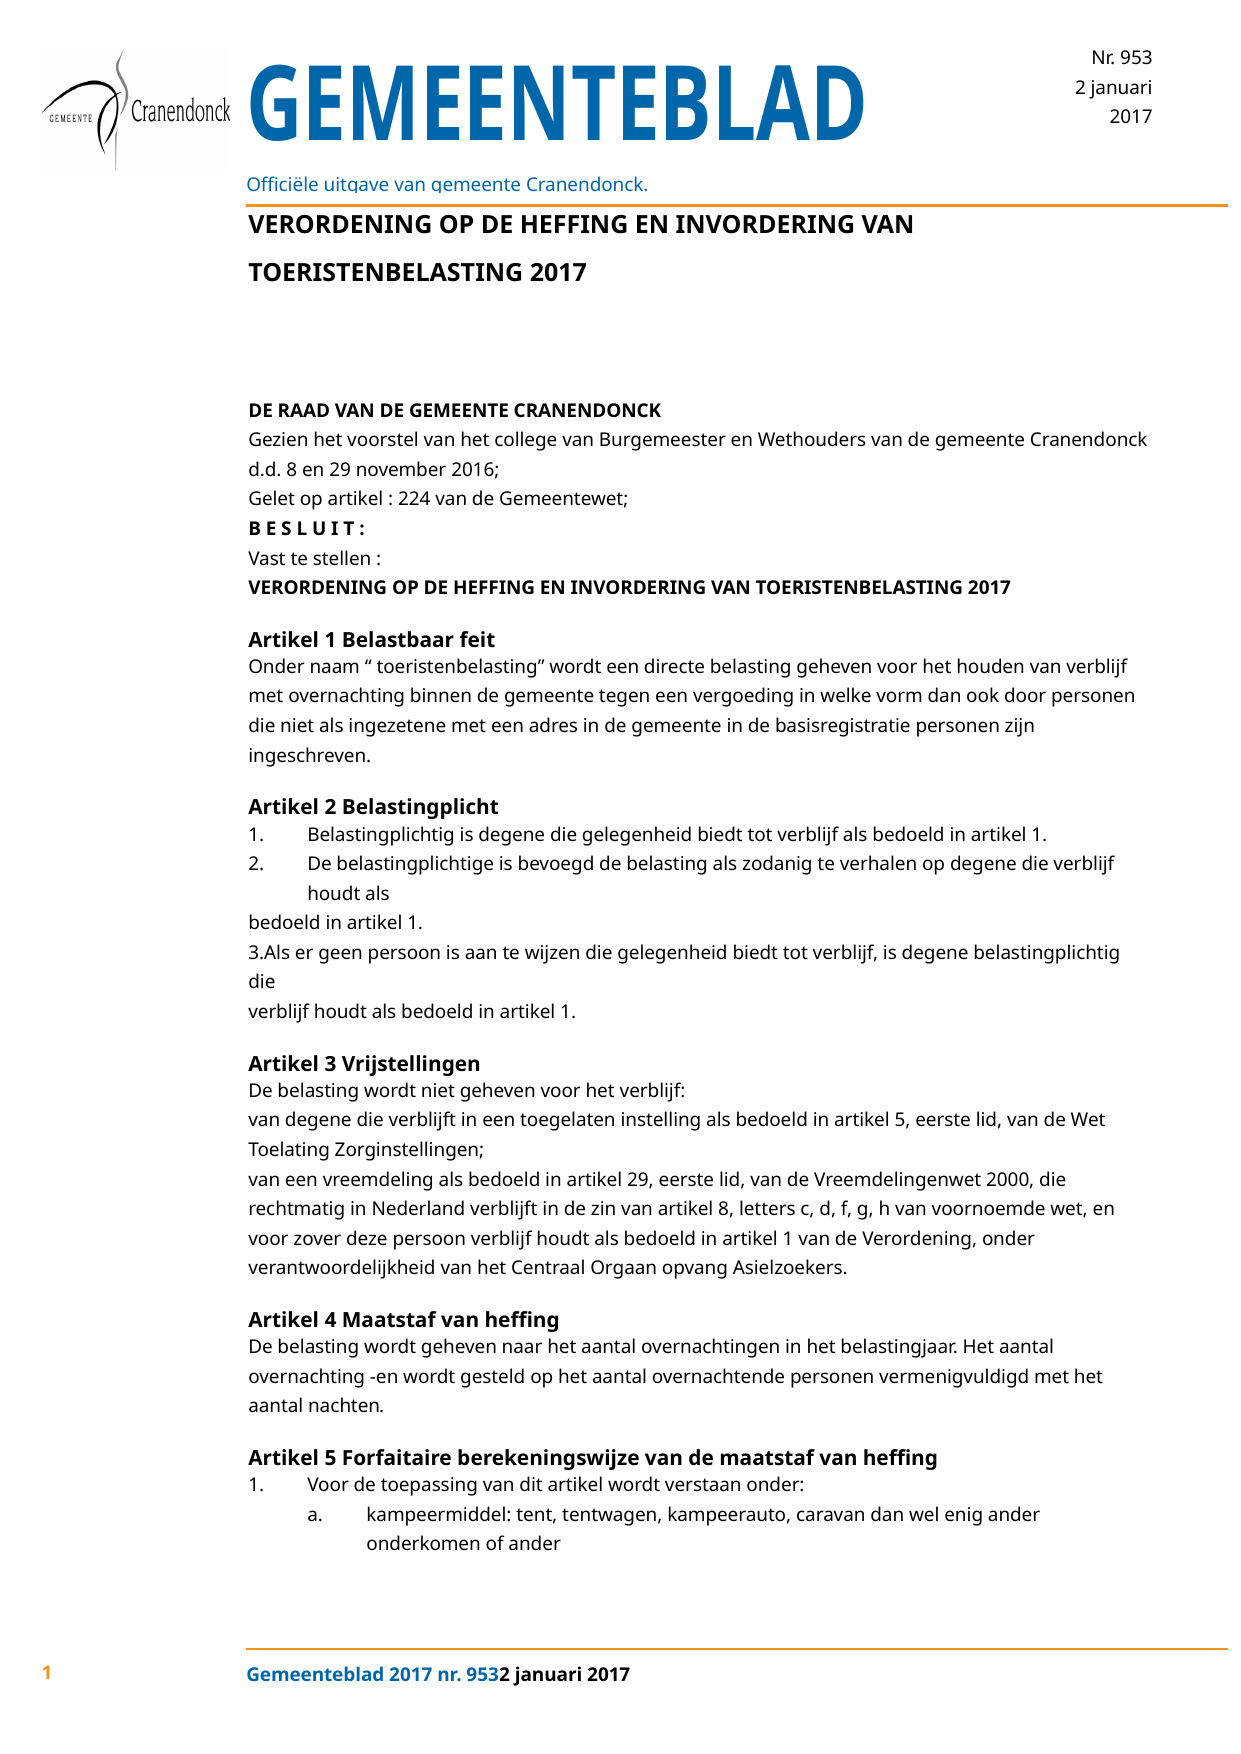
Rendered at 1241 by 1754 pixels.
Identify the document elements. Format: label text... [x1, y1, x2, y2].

list De belastingplichtige is bevoegd de belasting als zodanig te verhalen op degene die verblijf houdt als [248, 850, 1152, 906]
text 3.Als er geen persoon is aan te wijzen die gelegenheid biedt tot verblijf, is degene belastingplichtig die [248, 939, 1152, 994]
text VERORDENING OP DE HEFFING EN INVORDERING VAN TOERISTENBELASTING 2017 [248, 574, 1152, 600]
text De belasting wordt niet geheven voor het verblijf: [248, 1077, 1152, 1103]
text Artikel 2 Belastingplicht [248, 792, 1152, 821]
text verblijf houdt als bedoeld in artikel 1. [248, 998, 1152, 1024]
text Artikel 5 Forfaitaire berekeningswijze van de maatstaf van heffing [248, 1443, 1152, 1471]
text Vast te stellen : [248, 545, 1152, 570]
list Belastingplichtig is degene die gelegenheid biedt tot verblijf als bedoeld in artikel 1. [248, 821, 1152, 846]
text Artikel 1 Belastbaar feit [248, 625, 1152, 653]
text DE RAAD VAN DE GEMEENTE CRANENDONCK [248, 397, 1152, 422]
text Gezien het voorstel van het college van Burgemeester en Wethouders van de gemeente Cranendonck d.d. 8 en 29 november 2016; [248, 426, 1152, 482]
picture [41, 47, 231, 172]
text rechtmatig in Nederland verblijft in de zin van artikel 8, letters c, d, f, g, h van voornoemde wet, en voor zover deze persoon verblijf houdt als bedoeld in artikel 1 van de Verordening, onder verantwoordelijkheid van het Centraal Orgaan opvang Asielzoekers. [248, 1195, 1152, 1280]
text Toelating Zorginstellingen; [248, 1136, 1152, 1162]
text Artikel 4 Maatstaf van heffing [248, 1305, 1152, 1333]
text bedoeld in artikel 1. [248, 909, 1152, 935]
list Voor de toepassing van dit artikel wordt verstaan onder: [248, 1471, 1152, 1497]
text De belasting wordt geheven naar het aantal overnachtingen in het belastingjaar. Het aantal overnachting -en wordt gesteld op het aantal overnachtende personen vermenigvuldigd met het aantal nachten. [248, 1333, 1152, 1418]
text Onder naam “ toeristenbelasting” wordt een directe belasting geheven voor het houden van verblijf met overnachting binnen de gemeente tegen een vergoeding in welke vorm dan ook door personen die niet als ingezetene met een adres in de gemeente in de basisregistratie personen zijn ingeschreven. [248, 653, 1152, 768]
text Gelet op artikel : 224 van de Gemeentewet; [248, 486, 1152, 511]
list kampeermiddel: tent, tentwagen, kampeerauto, caravan dan wel enig ander onderkomen of ander [307, 1501, 1152, 1556]
text van een vreemdeling als bedoeld in artikel 29, eerste lid, van de Vreemdelingenwet 2000, die [248, 1166, 1152, 1192]
text Artikel 3 Vrijstellingen [248, 1049, 1152, 1077]
text van degene die verblijft in een toegelaten instelling als bedoeld in artikel 5, eerste lid, van de Wet [248, 1107, 1152, 1132]
text B E S L U I T : [248, 515, 1152, 541]
text VERORDENING OP DE HEFFING EN INVORDERING VAN TOERISTENBELASTING 2017 [248, 207, 1152, 288]
